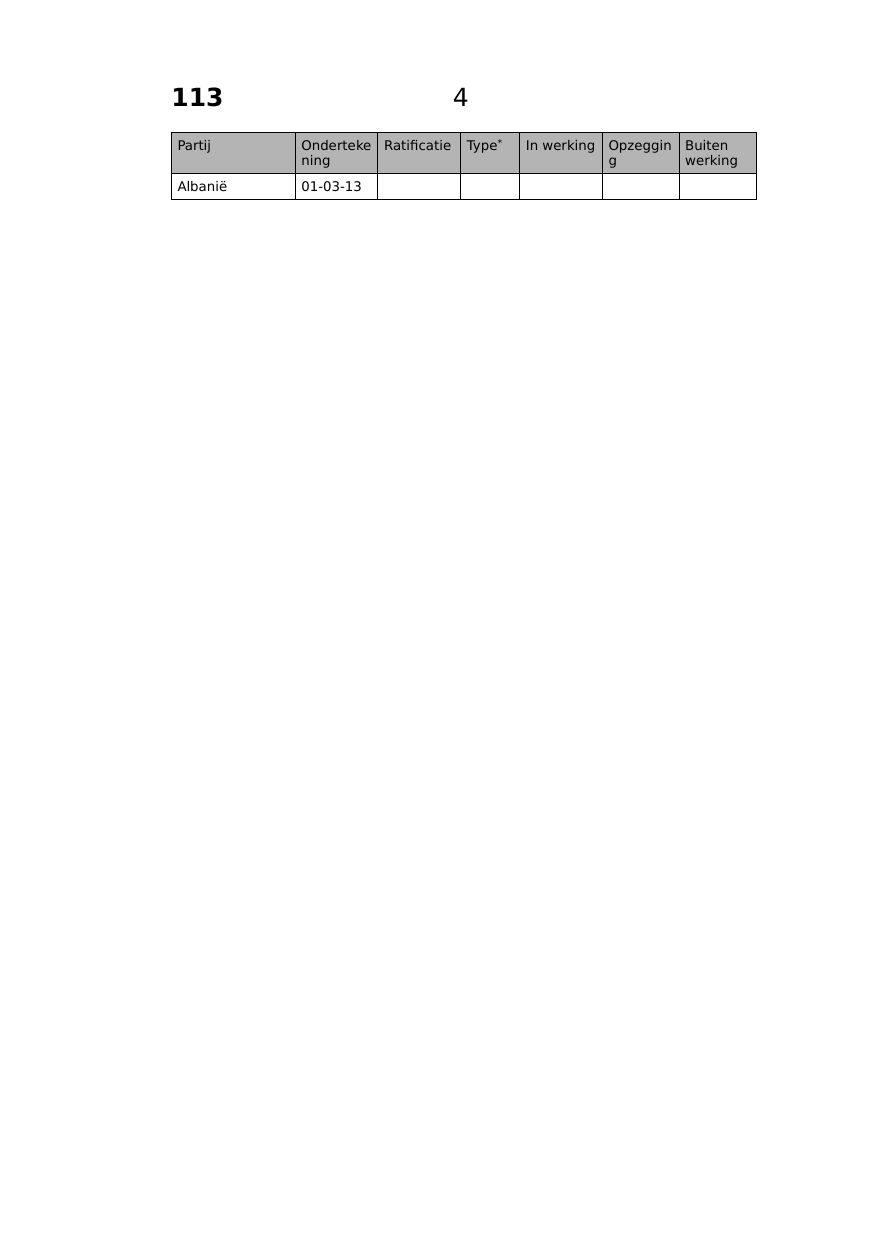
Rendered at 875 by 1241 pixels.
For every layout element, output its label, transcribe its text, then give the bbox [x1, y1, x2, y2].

table_header In werking [520, 133, 602, 173]
table_header Buiten werking [680, 133, 756, 173]
table_cell 01-03-13 [296, 174, 377, 199]
table_header Opzegging [603, 133, 679, 173]
table_cell [378, 174, 460, 199]
table_cell [520, 174, 602, 199]
table_header Ratificatie [378, 133, 460, 173]
table_cell [680, 174, 756, 199]
table_cell [603, 174, 679, 199]
table_header Ondertekening [296, 133, 377, 173]
table_cell [461, 174, 519, 199]
table_header Type* [461, 133, 519, 173]
table_cell Albanië [172, 174, 295, 199]
table_header Partij [172, 133, 295, 173]
